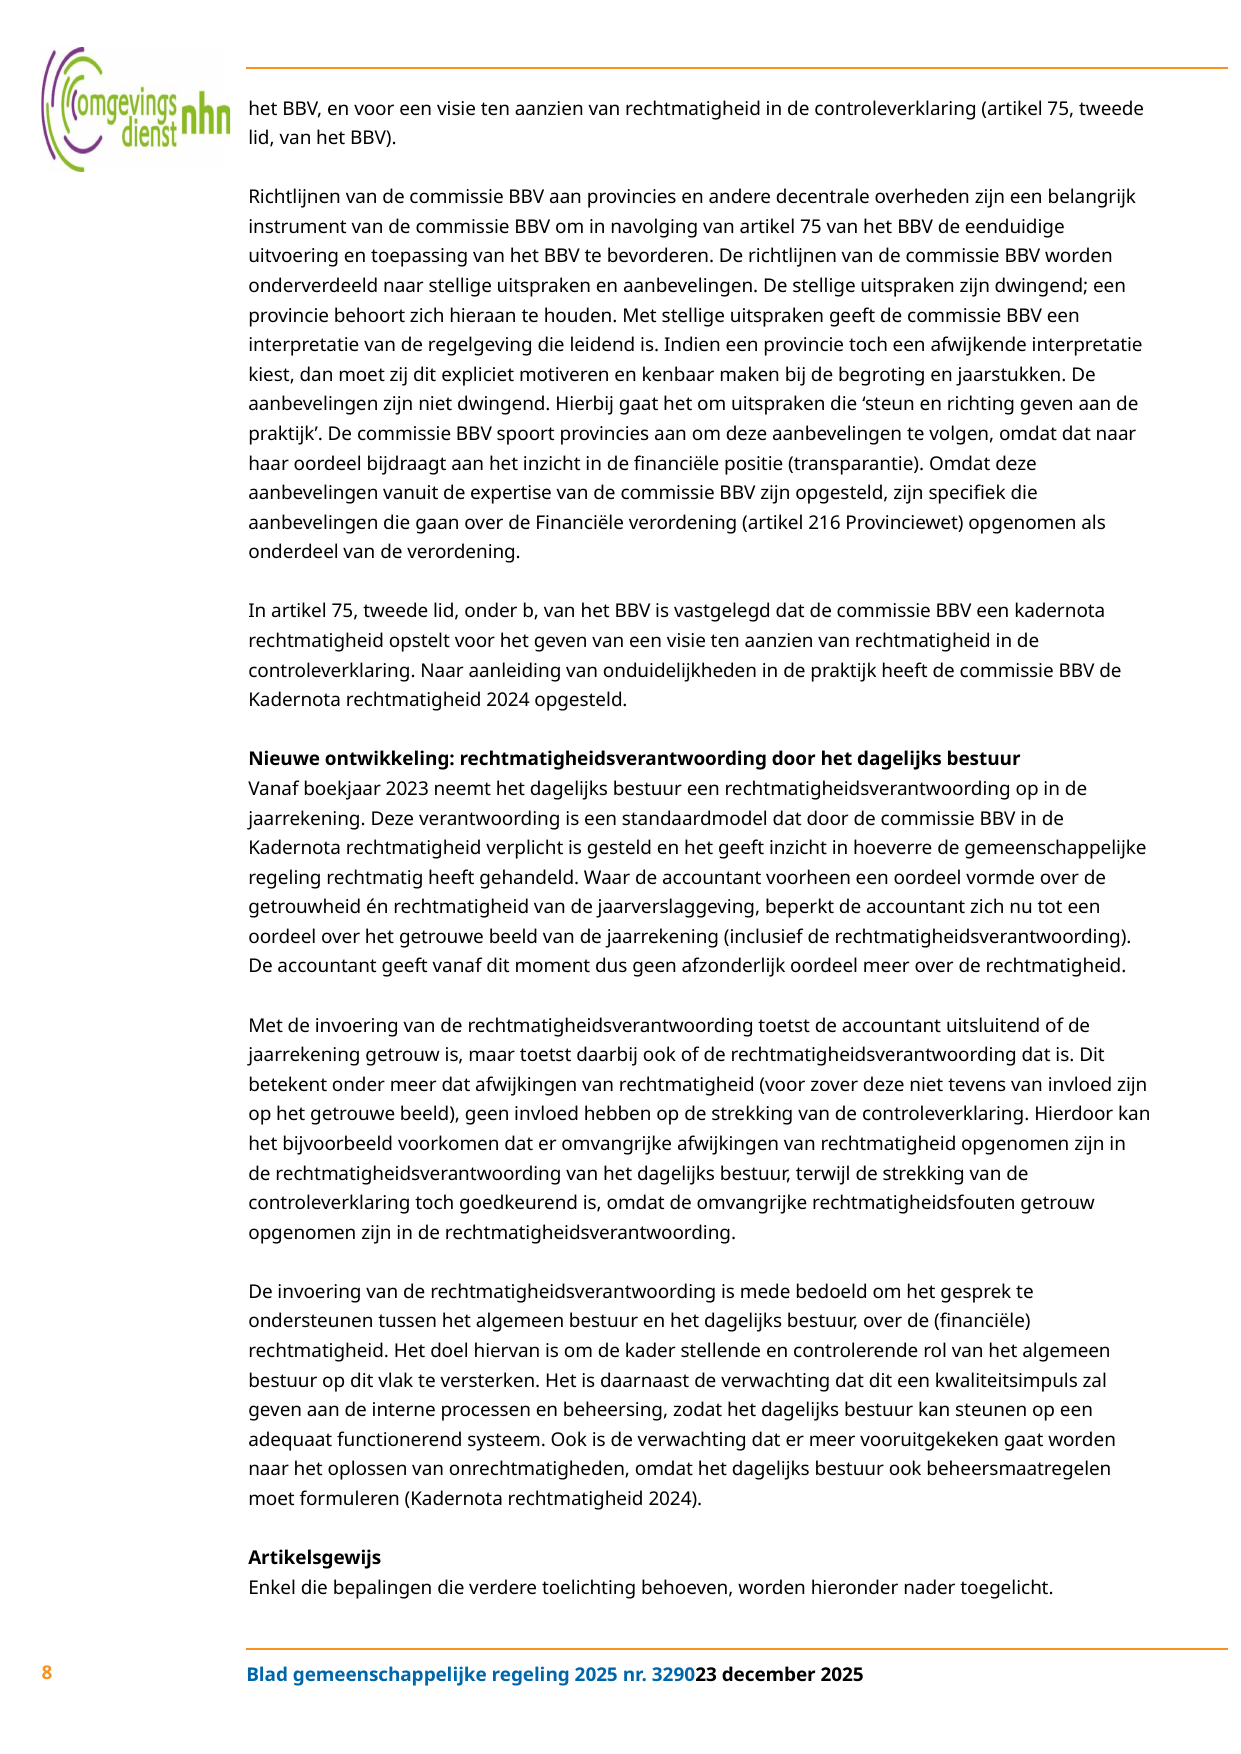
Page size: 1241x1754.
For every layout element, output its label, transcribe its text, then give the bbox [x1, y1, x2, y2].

text In artikel 75, tweede lid, onder b, van het BBV is vastgelegd dat de commissie BBV een kadernota rechtmatigheid opstelt voor het geven van een visie ten aanzien van rechtmatigheid in de controleverklaring. Naar aanleiding van onduidelijkheden in de praktijk heeft de commissie BBV de Kadernota rechtmatigheid 2024 opgesteld. [248, 598, 1152, 712]
picture [41, 47, 231, 172]
text Nieuwe ontwikkeling: rechtmatigheidsverantwoording door het dagelijks bestuur [248, 746, 1152, 771]
text Met de invoering van de rechtmatigheidsverantwoording toetst de accountant uitsluitend of de jaarrekening getrouw is, maar toetst daarbij ook of de rechtmatigheidsverantwoording dat is. Dit betekent onder meer dat afwijkingen van rechtmatigheid (voor zover deze niet tevens van invloed zijn op het getrouwe beeld), geen invloed hebben op de strekking van de controleverklaring. Hierdoor kan het bijvoorbeeld voorkomen dat er omvangrijke afwijkingen van rechtmatigheid opgenomen zijn in de rechtmatigheidsverantwoording van het dagelijks bestuur, terwijl de strekking van de controleverklaring toch goedkeurend is, omdat de omvangrijke rechtmatigheidsfouten getrouw opgenomen zijn in de rechtmatigheidsverantwoording. [248, 1012, 1152, 1245]
text het BBV, en voor een visie ten aanzien van rechtmatigheid in de controleverklaring (artikel 75, tweede lid, van het BBV). [248, 95, 1152, 150]
text Artikelsgewijs [248, 1544, 1152, 1570]
text Enkel die bepalingen die verdere toelichting behoeven, worden hieronder nader toegelicht. [248, 1574, 1152, 1600]
text Richtlijnen van de commissie BBV aan provincies en andere decentrale overheden zijn een belangrijk instrument van de commissie BBV om in navolging van artikel 75 van het BBV de eenduidige uitvoering en toepassing van het BBV te bevorderen. De richtlijnen van de commissie BBV worden onderverdeeld naar stellige uitspraken en aanbevelingen. De stellige uitspraken zijn dwingend; een provincie behoort zich hieraan te houden. Met stellige uitspraken geeft de commissie BBV een interpretatie van de regelgeving die leidend is. Indien een provincie toch een afwijkende interpretatie kiest, dan moet zij dit expliciet motiveren en kenbaar maken bij de begroting en jaarstukken. De aanbevelingen zijn niet dwingend. Hierbij gaat het om uitspraken die ‘steun en richting geven aan de praktijk’. De commissie BBV spoort provincies aan om deze aanbevelingen te volgen, omdat dat naar haar oordeel bijdraagt aan het inzicht in de financiële positie (transparantie). Omdat deze aanbevelingen vanuit de expertise van de commissie BBV zijn opgesteld, zijn specifiek die aanbevelingen die gaan over de Financiële verordening (artikel 216 Provinciewet) opgenomen als onderdeel van de verordening. [248, 183, 1152, 564]
text Vanaf boekjaar 2023 neemt het dagelijks bestuur een rechtmatigheidsverantwoording op in de jaarrekening. Deze verantwoording is een standaardmodel dat door de commissie BBV in de Kadernota rechtmatigheid verplicht is gesteld en het geeft inzicht in hoeverre de gemeenschappelijke regeling rechtmatig heeft gehandeld. Waar de accountant voorheen een oordeel vormde over de getrouwheid én rechtmatigheid van de jaarverslaggeving, beperkt de accountant zich nu tot een oordeel over het getrouwe beeld van de jaarrekening (inclusief de rechtmatigheidsverantwoording). De accountant geeft vanaf dit moment dus geen afzonderlijk oordeel meer over de rechtmatigheid. [248, 775, 1152, 978]
text De invoering van de rechtmatigheidsverantwoording is mede bedoeld om het gesprek te ondersteunen tussen het algemeen bestuur en het dagelijks bestuur, over de (financiële) rechtmatigheid. Het doel hiervan is om de kader stellende en controlerende rol van het algemeen bestuur op dit vlak te versterken. Het is daarnaast de verwachting dat dit een kwaliteitsimpuls zal geven aan de interne processen en beheersing, zodat het dagelijks bestuur kan steunen op een adequaat functionerend systeem. Ook is de verwachting dat er meer vooruitgekeken gaat worden naar het oplossen van onrechtmatigheden, omdat het dagelijks bestuur ook beheersmaatregelen moet formuleren (Kadernota rechtmatigheid 2024). [248, 1278, 1152, 1511]
